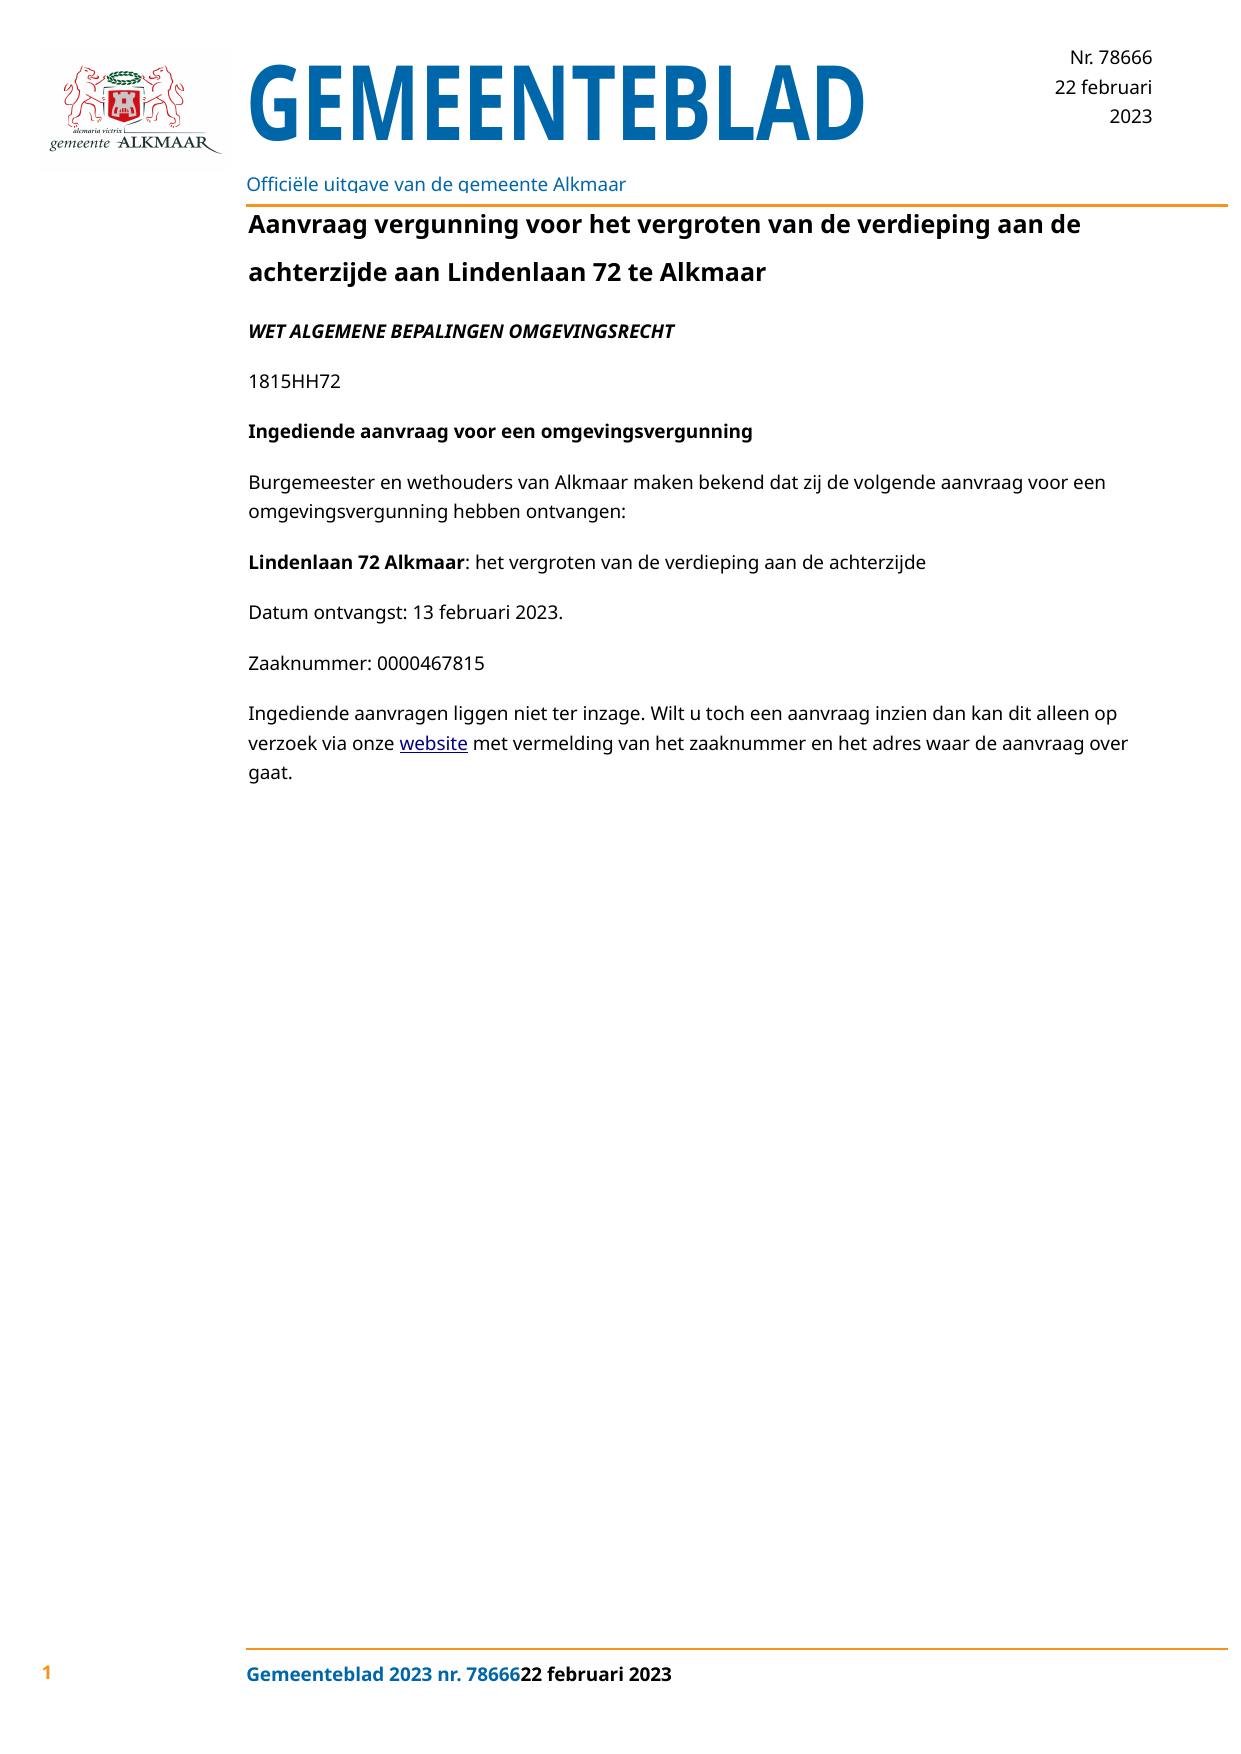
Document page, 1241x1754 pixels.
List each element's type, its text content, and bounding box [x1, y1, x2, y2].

text 1815HH72 [248, 368, 1152, 394]
text Datum ontvangst: 13 februari 2023. [248, 599, 1152, 625]
text Ingediende aanvraag voor een omgevingsvergunning [248, 419, 1152, 444]
text Aanvraag vergunning voor het vergroten van de verdieping aan de achterzijde aan Lindenlaan 72 te Alkmaar [248, 207, 1152, 288]
picture [41, 47, 231, 172]
text WET ALGEMENE BEPALINGEN OMGEVINGSRECHT [248, 318, 1152, 344]
text Zaaknummer: 0000467815 [248, 650, 1152, 676]
text Lindenlaan 72 Alkmaar: het vergroten van de verdieping aan de achterzijde [248, 549, 1152, 575]
text Burgemeester en wethouders van Alkmaar maken bekend dat zij de volgende aanvraag voor een omgevingsvergunning hebben ontvangen: [248, 469, 1152, 524]
text Ingediende aanvragen liggen niet ter inzage. Wilt u toch een aanvraag inzien dan kan dit alleen op verzoek via onze website met vermelding van het zaaknummer en het adres waar de aanvraag over gaat. [248, 700, 1152, 785]
